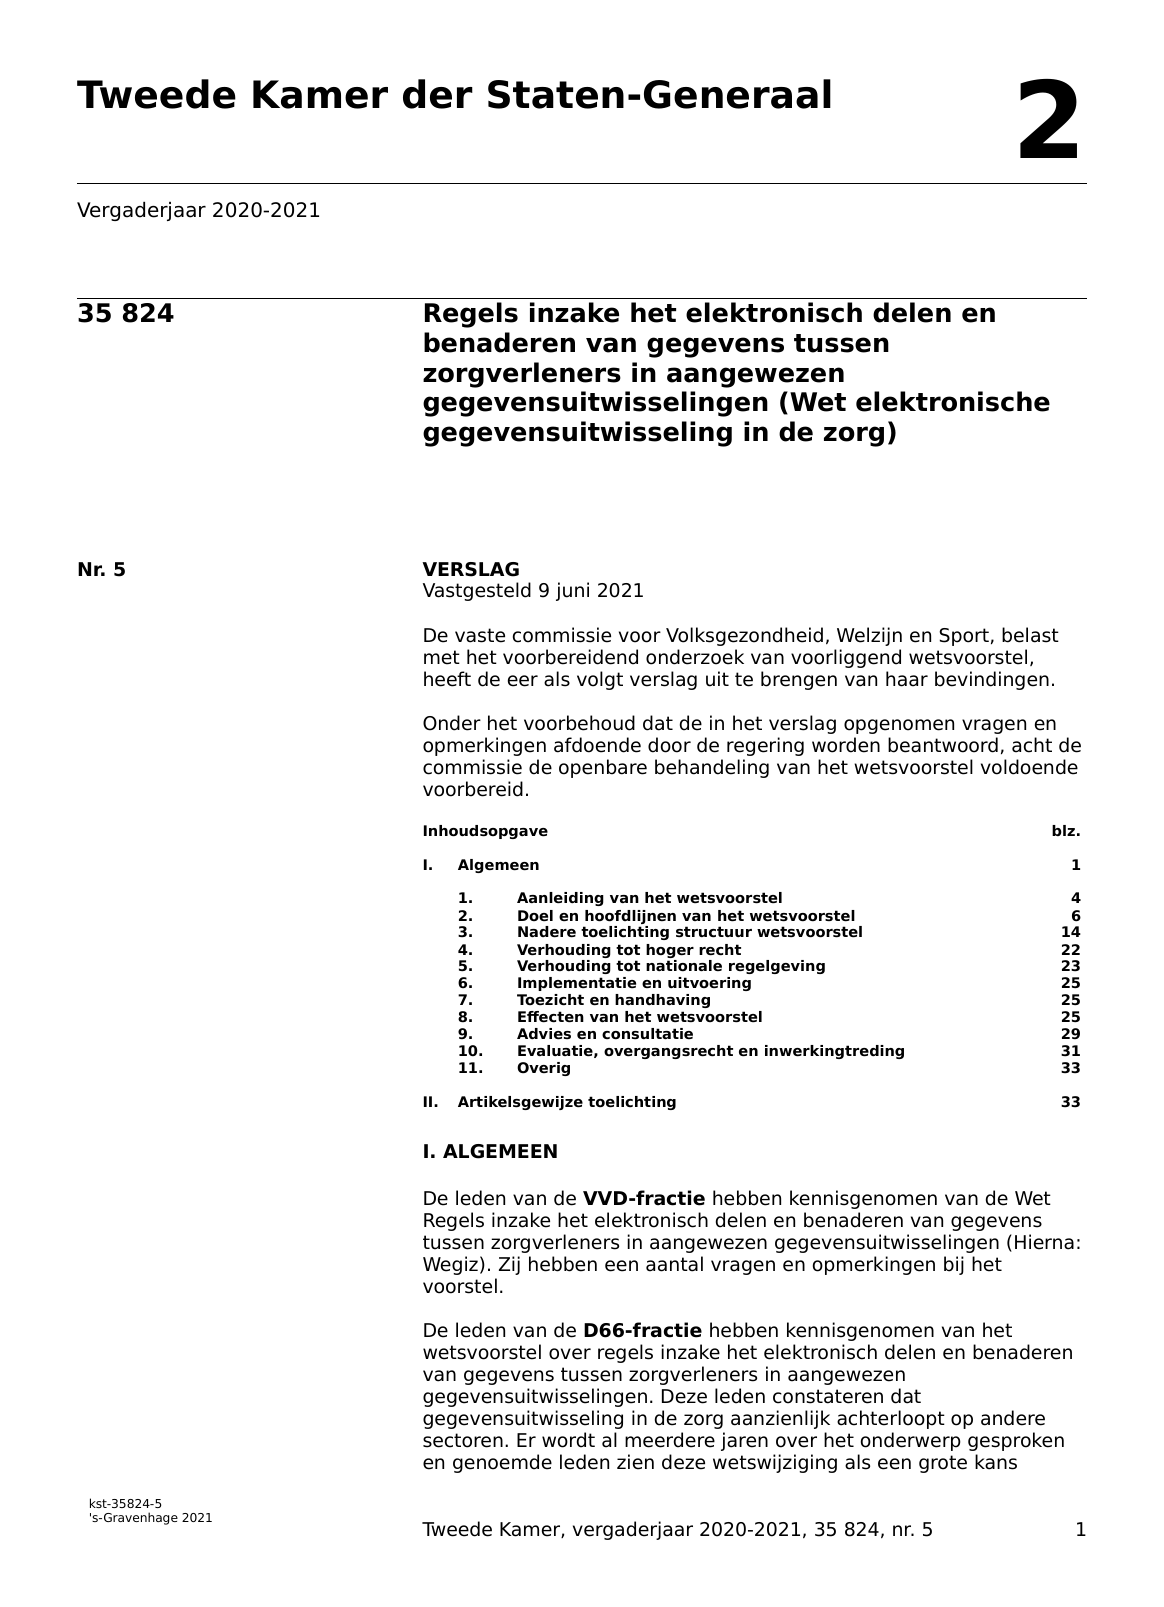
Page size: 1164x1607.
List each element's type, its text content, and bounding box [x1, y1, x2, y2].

table_cell [422, 1077, 452, 1094]
table_cell 4. [452, 941, 511, 958]
table_cell 22 [1028, 941, 1087, 958]
table_cell 2. [452, 908, 511, 924]
table_cell [1028, 840, 1087, 856]
table_cell 7. [452, 992, 511, 1009]
table_cell 23 [1028, 958, 1087, 975]
table_cell 1 [1028, 856, 1087, 873]
table_cell 14 [1028, 924, 1087, 941]
table_cell I. [422, 856, 452, 873]
table_cell [511, 840, 1027, 856]
table_cell 6 [1028, 908, 1087, 924]
text Vastgesteld 9 juni 2021 [422, 580, 1087, 602]
table_cell 8. [452, 1009, 511, 1026]
table_header Tweede Kamer der Staten-Generaal [77, 59, 886, 183]
table_cell 5. [452, 958, 511, 975]
table_cell Verhouding tot nationale regelgeving [511, 958, 1027, 975]
table_cell Artikelsgewijze toelichting [452, 1094, 1027, 1111]
text kst-35824-5 [88, 1497, 323, 1511]
table_cell [511, 874, 1027, 890]
table_cell Aanleiding van het wetsvoorstel [511, 890, 1027, 907]
table_header Inhoudsopgave [422, 823, 1027, 839]
table_cell Nadere toelichting structuur wetsvoorstel [511, 924, 1027, 941]
table_cell [1028, 1077, 1087, 1094]
table_cell 1. [452, 890, 511, 907]
table_cell 33 [1028, 1094, 1087, 1111]
table_cell [422, 908, 452, 924]
table_cell Verhouding tot hoger recht [511, 941, 1027, 958]
table_cell [422, 941, 452, 958]
table_cell Toezicht en handhaving [511, 992, 1027, 1009]
table_cell 4 [1028, 890, 1087, 907]
table_cell Algemeen [452, 856, 1027, 873]
table_cell 25 [1028, 975, 1087, 992]
subtitle I. ALGEMEEN [422, 1141, 1087, 1163]
table_cell Evaluatie, overgangsrecht en inwerkingtreding [511, 1043, 1027, 1060]
table_cell Effecten van het wetsvoorstel [511, 1009, 1027, 1026]
table_cell [422, 975, 452, 992]
table_cell [422, 1026, 452, 1043]
table_cell 10. [452, 1043, 511, 1060]
table_cell [511, 1077, 1027, 1094]
table_cell 3. [452, 924, 511, 941]
subtitle Nr. 5 VERSLAG [77, 558, 1087, 580]
table_cell 25 [1028, 992, 1087, 1009]
text De leden van de VVD-fractie hebben kennisgenomen van de Wet Regels inzake het elektronisch delen en benaderen van gegevens tussen zorgverleners in aangewezen gegevensuitwisselingen (Hierna: Wegiz). Zij hebben een aantal vragen en opmerkingen bij het voorstel. [422, 1188, 1087, 1298]
table_cell 6. [452, 975, 511, 992]
table_cell [452, 840, 511, 856]
text 's-Gravenhage 2021 [88, 1511, 323, 1525]
text De leden van de D66-fractie hebben kennisgenomen van het wetsvoorstel over regels inzake het elektronisch delen en benaderen van gegevens tussen zorgverleners in aangewezen gegevensuitwisselingen. Deze leden constateren dat gegevensuitwisseling in de zorg aanzienlijk achterloopt op andere sectoren. Er wordt al meerdere jaren over het onderwerp gesproken en genoemde leden zien deze wetswijziging als een grote kans [422, 1320, 1087, 1474]
table_cell [422, 958, 452, 975]
table_cell Implementatie en uitvoering [511, 975, 1027, 992]
subtitle 35 824 Regels inzake het elektronisch delen en benaderen van gegevens tussen zorgverleners in aangewezen gegevensuitwisselingen (Wet elektronische gegevensuitwisseling in de zorg) [77, 299, 1087, 447]
table_cell 31 [1028, 1043, 1087, 1060]
table_cell 11. [452, 1060, 511, 1077]
table_cell [422, 840, 452, 856]
table_header blz. [1028, 823, 1087, 839]
table_cell Vergaderjaar 2020-2021 [77, 184, 1087, 298]
text De vaste commissie voor Volksgezondheid, Welzijn en Sport, belast met het voorbereidend onderzoek van voorliggend wetsvoorstel, heeft de eer als volgt verslag uit te brengen van haar bevindingen. [422, 624, 1087, 691]
table_cell Overig [511, 1060, 1027, 1077]
table_cell Doel en hoofdlijnen van het wetsvoorstel [511, 908, 1027, 924]
table_cell [422, 924, 452, 941]
table_cell [422, 1009, 452, 1026]
table_cell 29 [1028, 1026, 1087, 1043]
table_cell [452, 874, 511, 890]
table_cell [422, 890, 452, 907]
table_cell [422, 992, 452, 1009]
table_cell [452, 1077, 511, 1094]
table_cell Advies en consultatie [511, 1026, 1027, 1043]
table_header 2 [886, 59, 1087, 183]
table_cell 25 [1028, 1009, 1087, 1026]
table_cell 9. [452, 1026, 511, 1043]
table_cell 33 [1028, 1060, 1087, 1077]
text Onder het voorbehoud dat de in het verslag opgenomen vragen en opmerkingen afdoende door de regering worden beantwoord, acht de commissie de openbare behandeling van het wetsvoorstel voldoende voorbereid. [422, 713, 1087, 801]
table_cell II. [422, 1094, 452, 1111]
table_cell [422, 1060, 452, 1077]
table_cell [422, 1043, 452, 1060]
table_cell [1028, 874, 1087, 890]
table_cell [422, 874, 452, 890]
